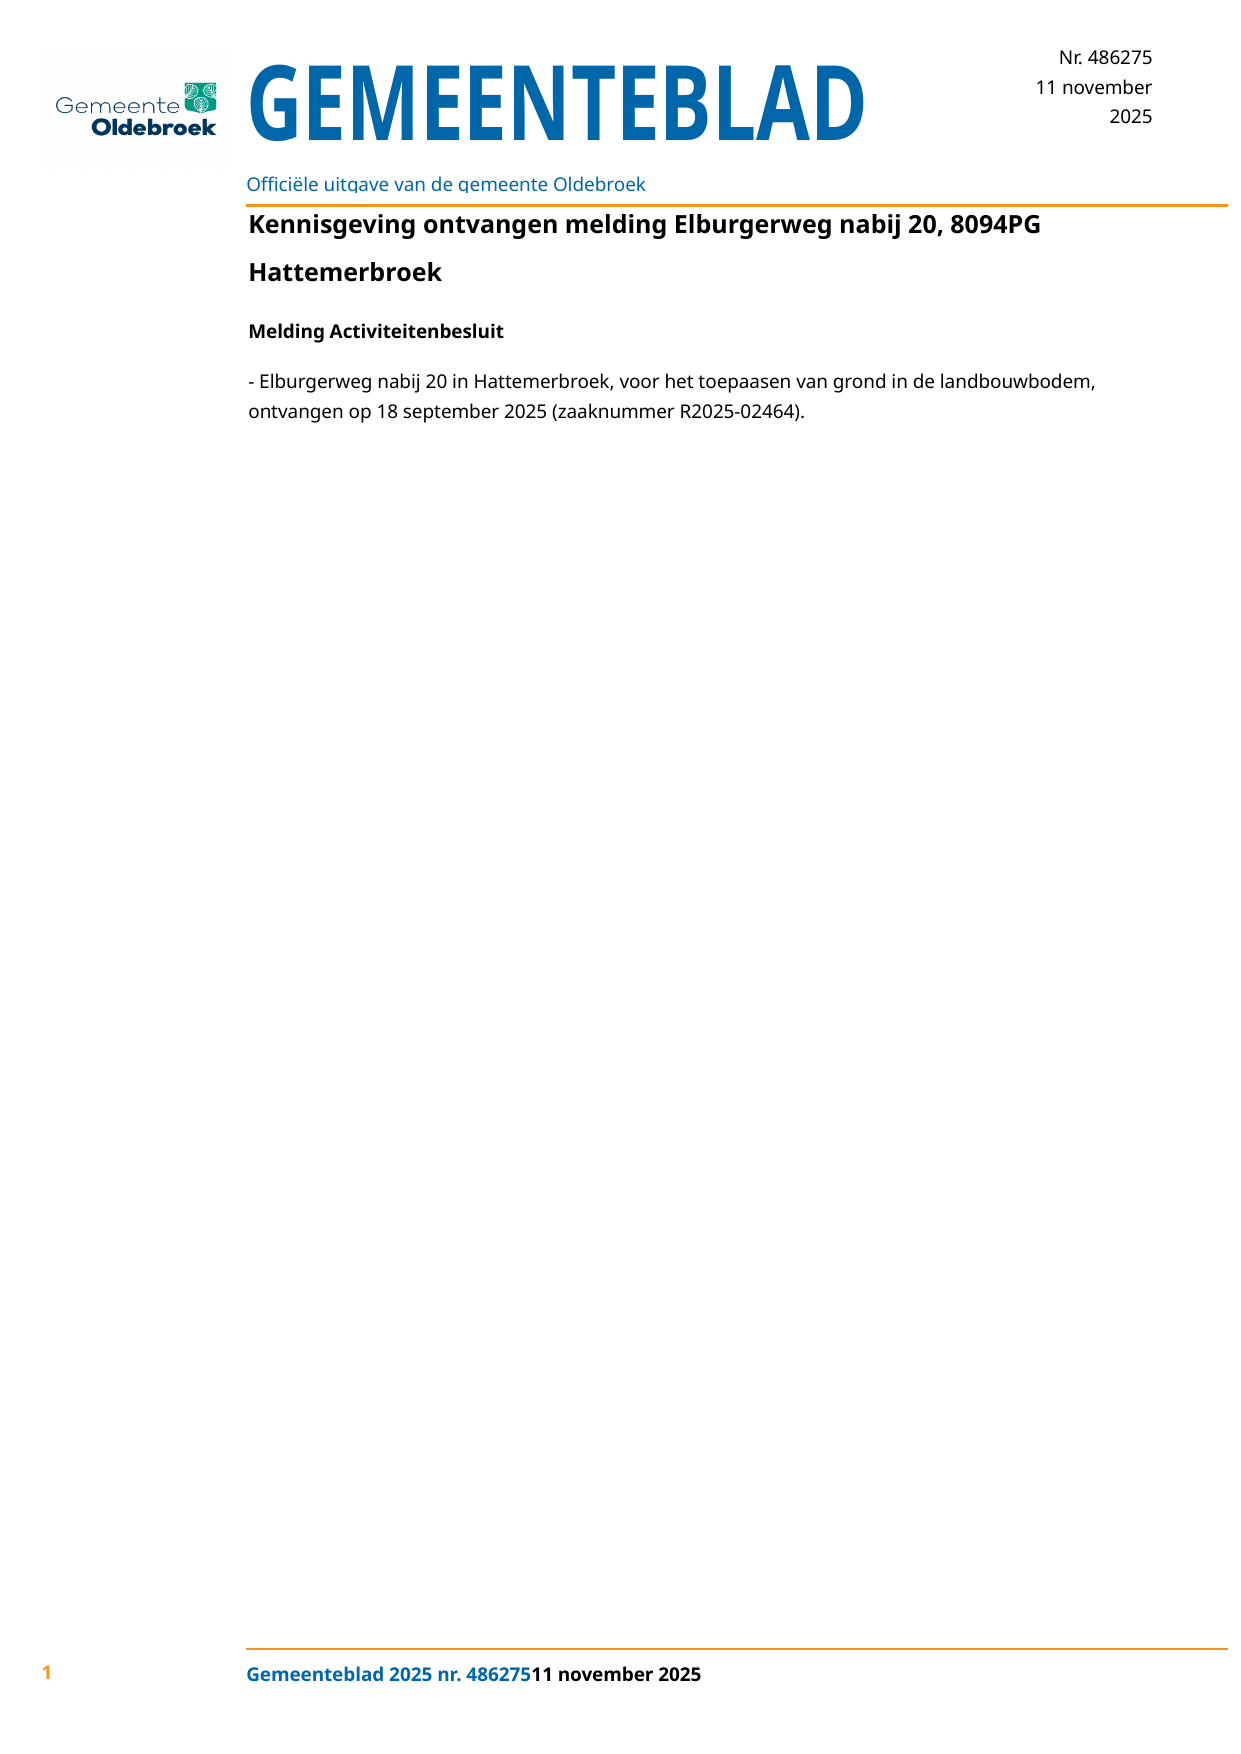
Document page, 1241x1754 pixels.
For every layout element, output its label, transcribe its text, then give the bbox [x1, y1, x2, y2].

text Melding Activiteitenbesluit [248, 318, 1152, 344]
text Kennisgeving ontvangen melding Elburgerweg nabij 20, 8094PG Hattemerbroek [248, 207, 1152, 288]
text - Elburgerweg nabij 20 in Hattemerbroek, voor het toepaasen van grond in de landbouwbodem, ontvangen op 18 september 2025 (zaaknummer R2025-02464). [248, 368, 1152, 424]
picture [41, 47, 231, 172]
